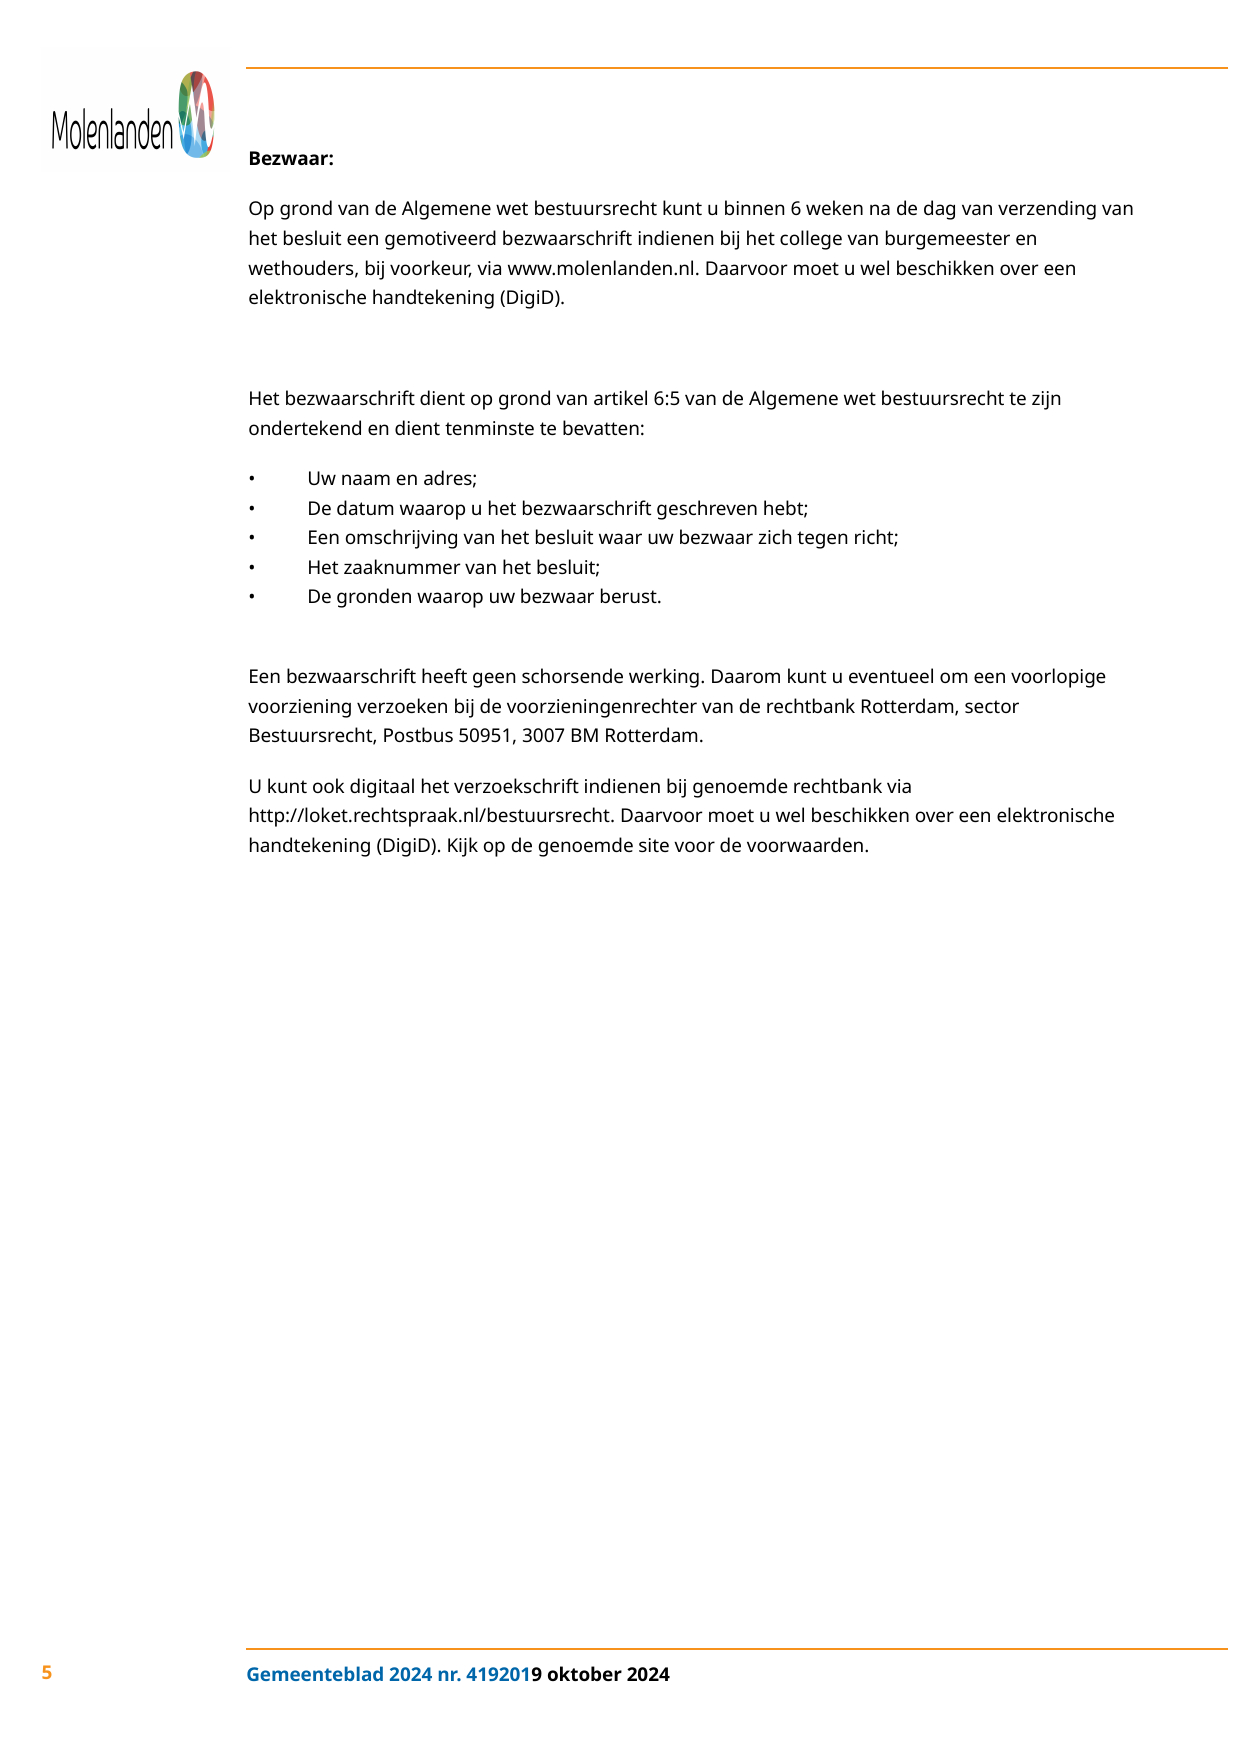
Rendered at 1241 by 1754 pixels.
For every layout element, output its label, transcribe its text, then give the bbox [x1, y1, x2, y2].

list De gronden waarop uw bezwaar berust. [248, 583, 1152, 609]
text U kunt ook digitaal het verzoekschrift indienen bij genoemde rechtbank via http://loket.rechtspraak.nl/bestuursrecht. Daarvoor moet u wel beschikken over een elektronische handtekening (DigiD). Kijk op de genoemde site voor de voorwaarden. [248, 773, 1152, 858]
picture [41, 47, 231, 172]
text Het bezwaarschrift dient op grond van artikel 6:5 van de Algemene wet bestuursrecht te zijn ondertekend en dient tenminste te bevatten: [248, 385, 1152, 441]
list Een omschrijving van het besluit waar uw bezwaar zich tegen richt; [248, 524, 1152, 550]
text Bezwaar: [248, 145, 1152, 171]
text Een bezwaarschrift heeft geen schorsende werking. Daarom kunt u eventueel om een voorlopige voorziening verzoeken bij de voorzieningenrechter van de rechtbank Rotterdam, sector Bestuursrecht, Postbus 50951, 3007 BM Rotterdam. [248, 663, 1152, 748]
list Uw naam en adres; [248, 465, 1152, 491]
list Het zaaknummer van het besluit; [248, 554, 1152, 580]
text Op grond van de Algemene wet bestuursrecht kunt u binnen 6 weken na de dag van verzending van het besluit een gemotiveerd bezwaarschrift indienen bij het college van burgemeester en wethouders, bij voorkeur, via www.molenlanden.nl. Daarvoor moet u wel beschikken over een elektronische handtekening (DigiD). [248, 196, 1152, 310]
list De datum waarop u het bezwaarschrift geschreven hebt; [248, 495, 1152, 521]
